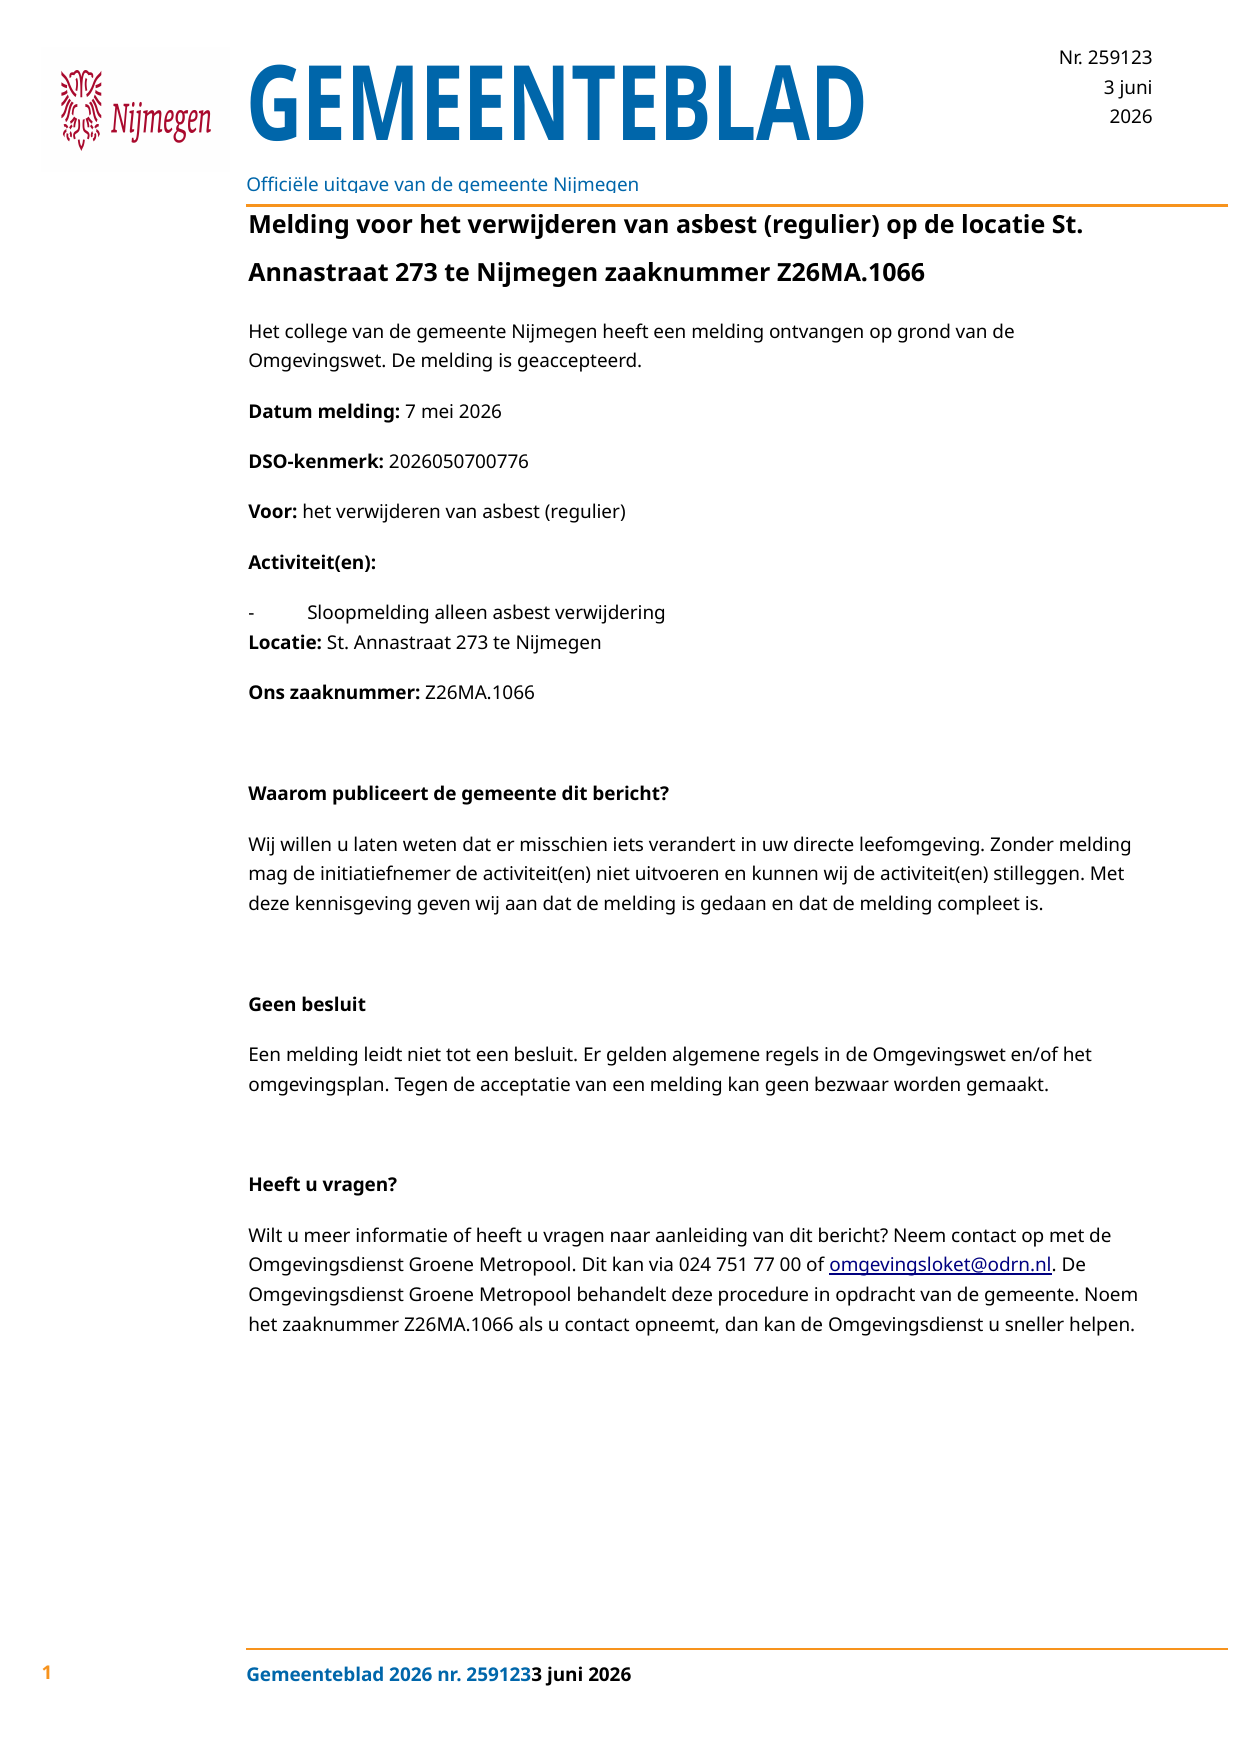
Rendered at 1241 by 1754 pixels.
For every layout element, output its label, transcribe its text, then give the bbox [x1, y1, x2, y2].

text Wilt u meer informatie of heeft u vragen naar aanleiding van dit bericht? Neem contact op met de Omgevingsdienst Groene Metropool. Dit kan via 024 751 77 00 of omgevingsloket@odrn.nl. De Omgevingsdienst Groene Metropool behandelt deze procedure in opdracht van de gemeente. Noem het zaaknummer Z26MA.1066 als u contact opneemt, dan kan de Omgevingsdienst u sneller helpen. [248, 1222, 1152, 1337]
text Waarom publiceert de gemeente dit bericht? [248, 780, 1152, 806]
text Wij willen u laten weten dat er misschien iets verandert in uw directe leefomgeving. Zonder melding mag de initiatiefnemer de activiteit(en) niet uitvoeren en kunnen wij de activiteit(en) stilleggen. Met deze kennisgeving geven wij aan dat de melding is gedaan en dat de melding compleet is. [248, 831, 1152, 916]
text Een melding leidt niet tot een besluit. Er gelden algemene regels in de Omgevingswet en/of het omgevingsplan. Tegen de acceptatie van een melding kan geen bezwaar worden gemaakt. [248, 1041, 1152, 1097]
text Ons zaaknummer: Z26MA.1066 [248, 679, 1152, 705]
text Voor: het verwijderen van asbest (regulier) [248, 499, 1152, 524]
text Datum melding: 7 mei 2026 [248, 398, 1152, 424]
list Sloopmelding alleen asbest verwijdering [248, 599, 1152, 625]
picture [41, 47, 231, 172]
text Locatie: St. Annastraat 273 te Nijmegen [248, 629, 1152, 655]
text Melding voor het verwijderen van asbest (regulier) op de locatie St. Annastraat 273 te Nijmegen zaaknummer Z26MA.1066 [248, 207, 1152, 288]
text Activiteit(en): [248, 549, 1152, 575]
text Het college van de gemeente Nijmegen heeft een melding ontvangen op grond van de Omgevingswet. De melding is geaccepteerd. [248, 318, 1152, 373]
text Heeft u vragen? [248, 1172, 1152, 1197]
text Geen besluit [248, 991, 1152, 1017]
text DSO-kenmerk: 2026050700776 [248, 448, 1152, 474]
